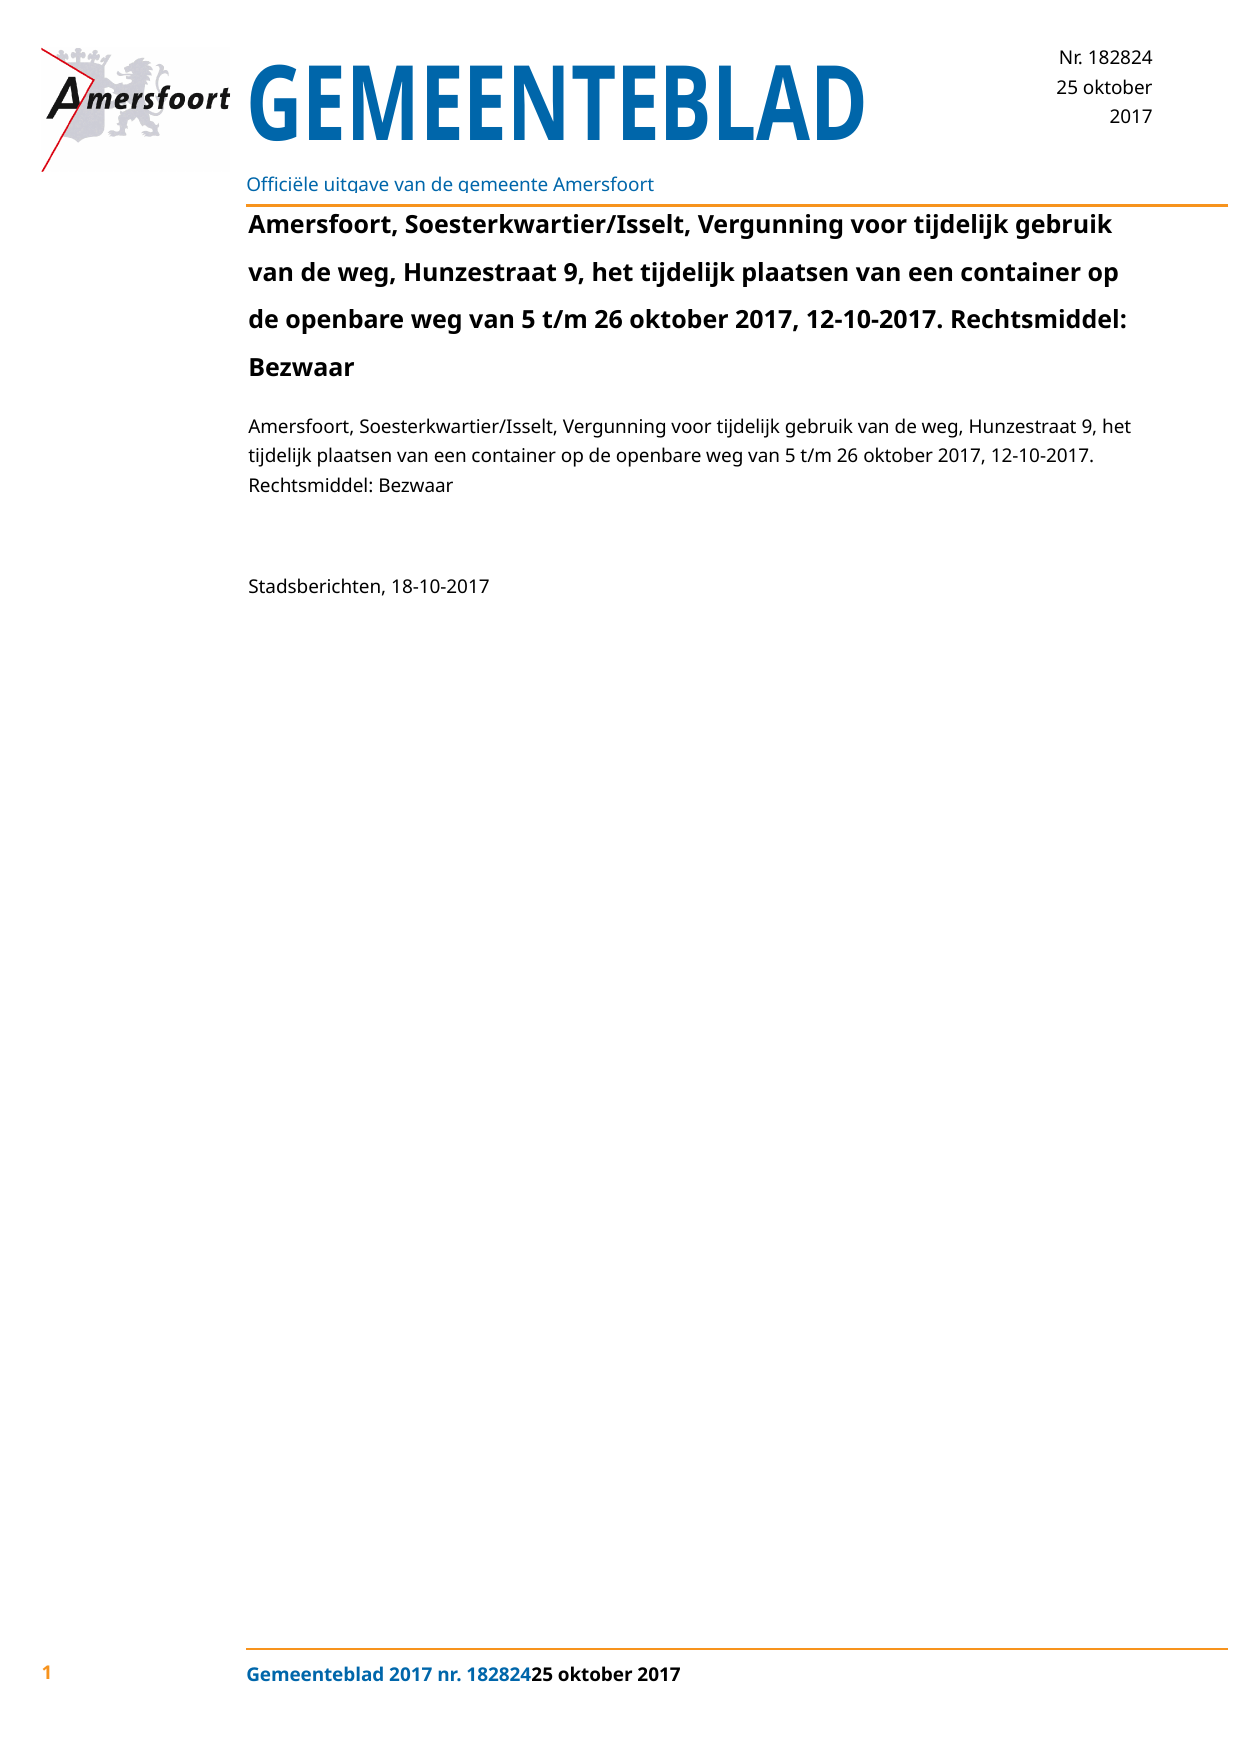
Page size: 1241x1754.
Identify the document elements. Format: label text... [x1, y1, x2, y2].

picture [41, 47, 231, 172]
text Amersfoort, Soesterkwartier/Isselt, Vergunning voor tijdelijk gebruik van de weg, Hunzestraat 9, het tijdelijk plaatsen van een container op de openbare weg van 5 t/m 26 oktober 2017, 12-10-2017. Rechtsmiddel: Bezwaar [248, 207, 1152, 384]
text Amersfoort, Soesterkwartier/Isselt, Vergunning voor tijdelijk gebruik van de weg, Hunzestraat 9, het tijdelijk plaatsen van een container op de openbare weg van 5 t/m 26 oktober 2017, 12-10-2017. Rechtsmiddel: Bezwaar [248, 413, 1152, 498]
text Stadsberichten, 18-10-2017 [248, 573, 1152, 599]
